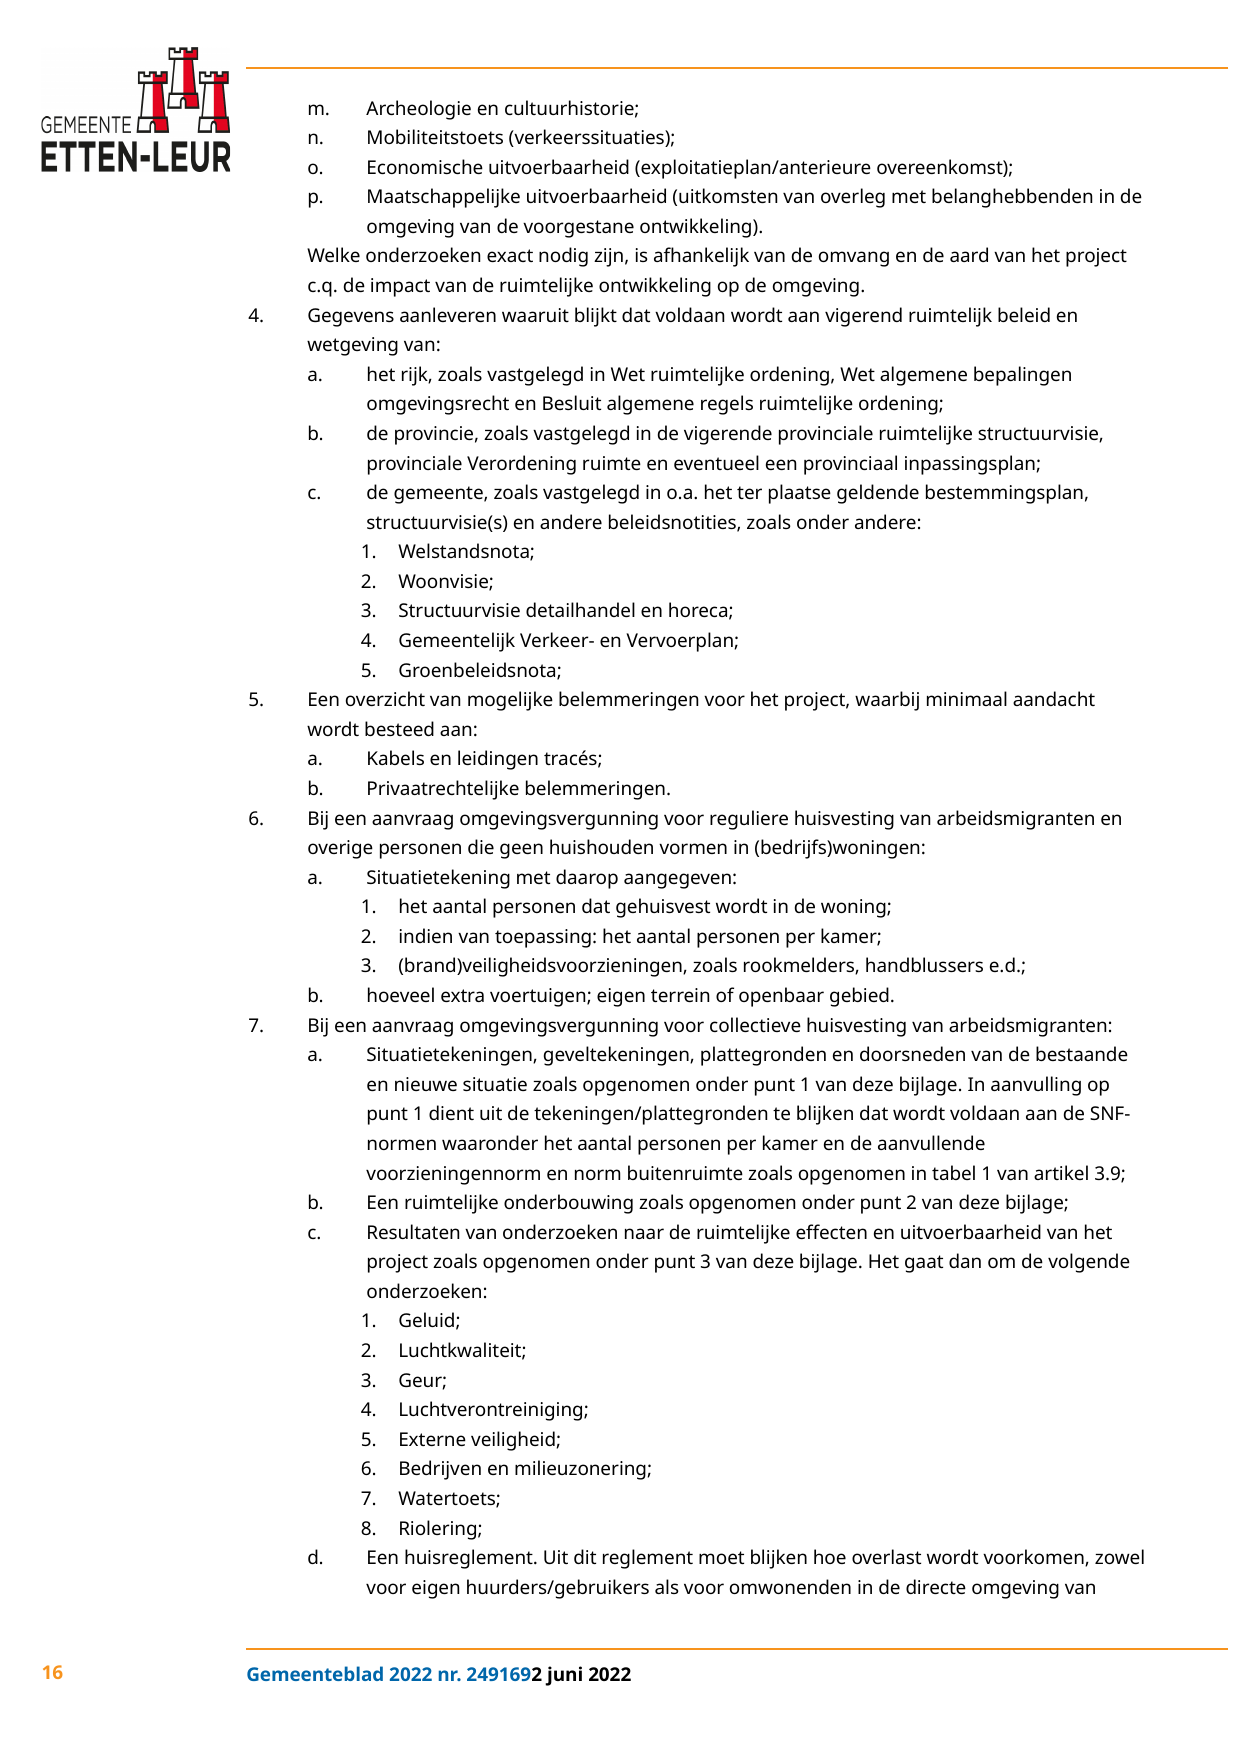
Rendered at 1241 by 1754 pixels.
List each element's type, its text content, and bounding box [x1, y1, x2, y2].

list (brand)veiligheidsvoorzieningen, zoals rookmelders, handblussers e.d.; [361, 953, 1152, 978]
list Watertoets; [361, 1485, 1152, 1511]
list Welstandsnota; [361, 538, 1152, 564]
list Bij een aanvraag omgevingsvergunning voor collectieve huisvesting van arbeidsmigranten: [248, 1012, 1152, 1038]
list Groenbeleidsnota; [361, 657, 1152, 683]
list Archeologie en cultuurhistorie; [307, 95, 1152, 121]
list Kabels en leidingen tracés; [307, 746, 1152, 771]
list Externe veiligheid; [361, 1426, 1152, 1452]
list indien van toepassing: het aantal personen per kamer; [361, 923, 1152, 949]
list Luchtkwaliteit; [361, 1337, 1152, 1363]
list Woonvisie; [361, 568, 1152, 594]
list Situatietekeningen, geveltekeningen, plattegronden en doorsneden van de bestaande en nieuwe situatie zoals opgenomen onder punt 1 van deze bijlage. In aanvulling op punt 1 dient uit de tekeningen/plattegronden te blijken dat wordt voldaan aan de SNF-normen waaronder het aantal personen per kamer en de aanvullende voorzieningennorm en norm buitenruimte zoals opgenomen in tabel 1 van artikel 3.9; [307, 1041, 1152, 1186]
list Geur; [361, 1367, 1152, 1393]
list Gegevens aanleveren waaruit blijkt dat voldaan wordt aan vigerend ruimtelijk beleid en wetgeving van: [248, 302, 1152, 357]
list Bedrijven en milieuzonering; [361, 1456, 1152, 1481]
list de gemeente, zoals vastgelegd in o.a. het ter plaatse geldende bestemmingsplan, structuurvisie(s) en andere beleidsnotities, zoals onder andere: [307, 479, 1152, 535]
list Situatietekening met daarop aangegeven: [307, 864, 1152, 890]
list Welke onderzoeken exact nodig zijn, is afhankelijk van de omvang en de aard van het project c.q. de impact van de ruimtelijke ontwikkeling op de omgeving. [248, 243, 1152, 298]
list Economische uitvoerbaarheid (exploitatieplan/anterieure overeenkomst); [307, 154, 1152, 180]
list de provincie, zoals vastgelegd in de vigerende provinciale ruimtelijke structuurvisie, provinciale Verordening ruimte en eventueel een provinciaal inpassingsplan; [307, 420, 1152, 476]
list Resultaten van onderzoeken naar de ruimtelijke effecten en uitvoerbaarheid van het project zoals opgenomen onder punt 3 van deze bijlage. Het gaat dan om de volgende onderzoeken: [307, 1219, 1152, 1304]
list Maatschappelijke uitvoerbaarheid (uitkomsten van overleg met belanghebbenden in de omgeving van de voorgestane ontwikkeling). [307, 183, 1152, 239]
list Bij een aanvraag omgevingsvergunning voor reguliere huisvesting van arbeidsmigranten en overige personen die geen huishouden vormen in (bedrijfs)woningen: [248, 805, 1152, 860]
list Luchtverontreiniging; [361, 1396, 1152, 1422]
list het aantal personen dat gehuisvest wordt in de woning; [361, 893, 1152, 919]
list Riolering; [361, 1515, 1152, 1541]
list Een overzicht van mogelijke belemmeringen voor het project, waarbij minimaal aandacht wordt besteed aan: [248, 686, 1152, 742]
list Structuurvisie detailhandel en horeca; [361, 598, 1152, 623]
list Privaatrechtelijke belemmeringen. [307, 775, 1152, 801]
list Geluid; [361, 1308, 1152, 1333]
list hoeveel extra voertuigen; eigen terrein of openbaar gebied. [307, 982, 1152, 1008]
list het rijk, zoals vastgelegd in Wet ruimtelijke ordening, Wet algemene bepalingen omgevingsrecht en Besluit algemene regels ruimtelijke ordening; [307, 361, 1152, 416]
list Een huisreglement. Uit dit reglement moet blijken hoe overlast wordt voorkomen, zowel voor eigen huurders/gebruikers als voor omwonenden in de directe omgeving van [307, 1544, 1152, 1600]
list Mobiliteitstoets (verkeerssituaties); [307, 124, 1152, 150]
list Een ruimtelijke onderbouwing zoals opgenomen onder punt 2 van deze bijlage; [307, 1189, 1152, 1215]
list Gemeentelijk Verkeer- en Vervoerplan; [361, 627, 1152, 653]
picture [41, 47, 231, 172]
